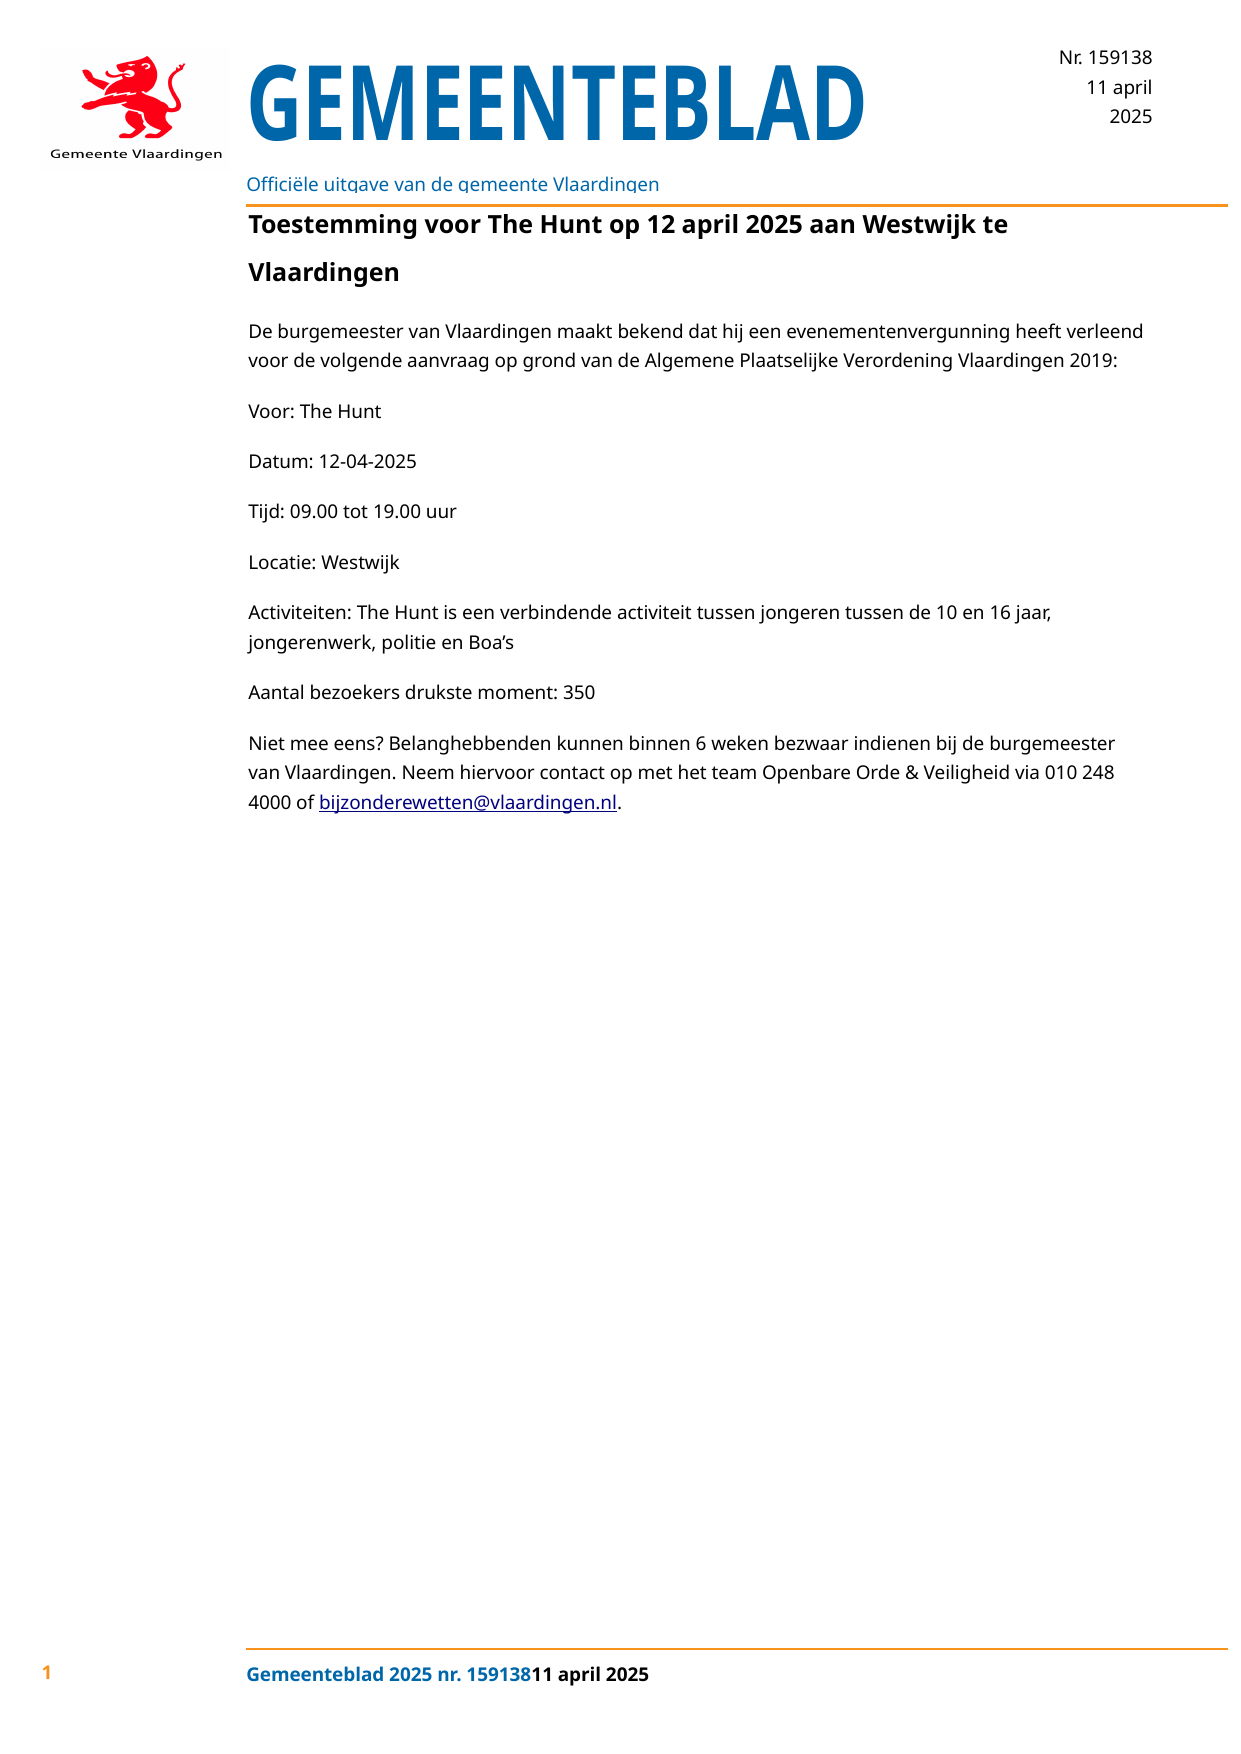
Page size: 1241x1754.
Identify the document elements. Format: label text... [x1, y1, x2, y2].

text Aantal bezoekers drukste moment: 350 [248, 679, 1152, 705]
text Toestemming voor The Hunt op 12 april 2025 aan Westwijk te Vlaardingen [248, 207, 1152, 288]
text Datum: 12-04-2025 [248, 448, 1152, 474]
text Voor: The Hunt [248, 398, 1152, 424]
text Locatie: Westwijk [248, 549, 1152, 575]
text Tijd: 09.00 tot 19.00 uur [248, 499, 1152, 524]
text De burgemeester van Vlaardingen maakt bekend dat hij een evenementenvergunning heeft verleend voor de volgende aanvraag op grond van de Algemene Plaatselijke Verordening Vlaardingen 2019: [248, 318, 1152, 373]
text Niet mee eens? Belanghebbenden kunnen binnen 6 weken bezwaar indienen bij de burgemeester van Vlaardingen. Neem hiervoor contact op met het team Openbare Orde & Veiligheid via 010 248 4000 of bijzonderewetten@vlaardingen.nl. [248, 730, 1152, 815]
text Activiteiten: The Hunt is een verbindende activiteit tussen jongeren tussen de 10 en 16 jaar, jongerenwerk, politie en Boa’s [248, 599, 1152, 655]
picture [41, 47, 231, 172]
